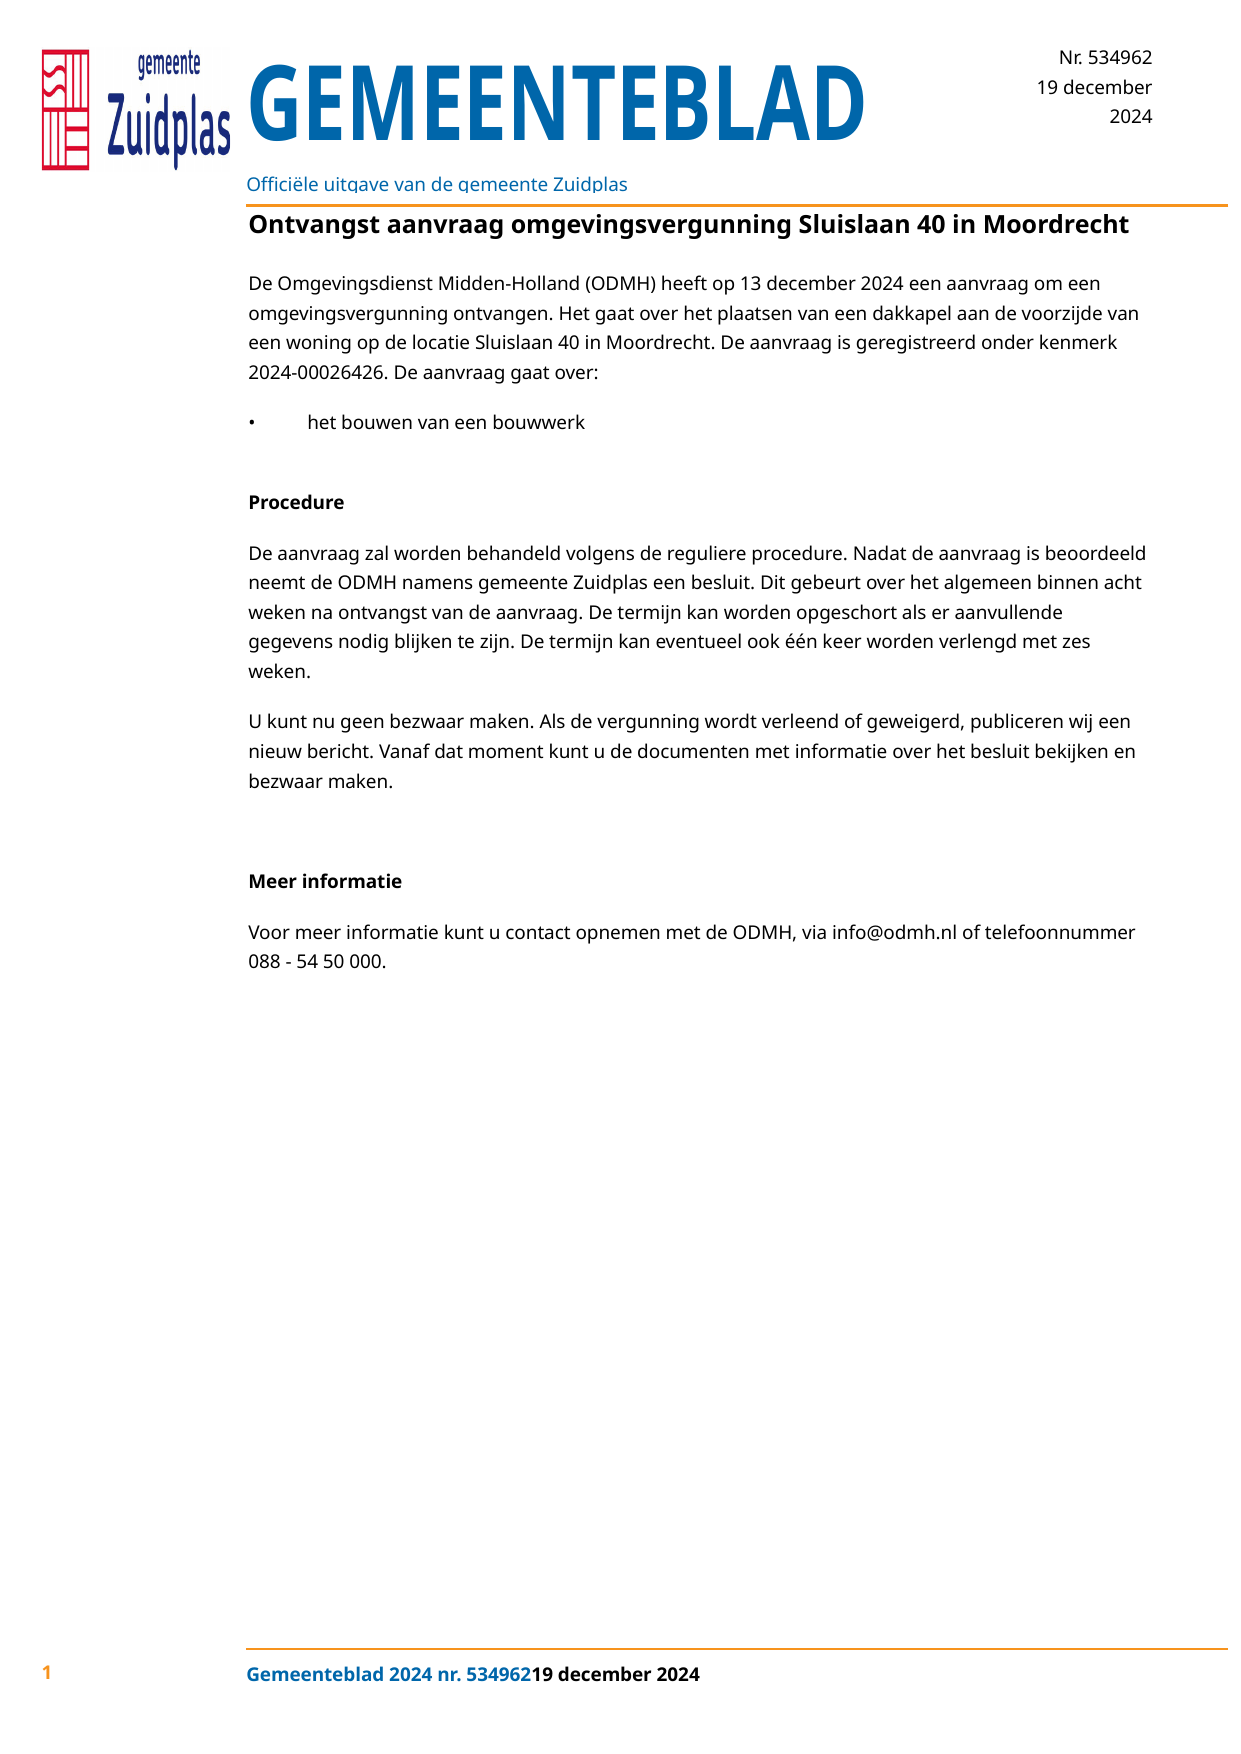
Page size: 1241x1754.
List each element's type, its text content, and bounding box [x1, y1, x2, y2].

list het bouwen van een bouwwerk [248, 409, 1152, 435]
text Procedure [248, 489, 1152, 515]
text Meer informatie [248, 869, 1152, 894]
text U kunt nu geen bezwaar maken. Als de vergunning wordt verleend of geweigerd, publiceren wij een nieuw bericht. Vanaf dat moment kunt u de documenten met informatie over het besluit bekijken en bezwaar maken. [248, 709, 1152, 793]
text Ontvangst aanvraag omgevingsvergunning Sluislaan 40 in Moordrecht [248, 207, 1152, 241]
picture [41, 47, 231, 172]
text De aanvraag zal worden behandeld volgens de reguliere procedure. Nadat de aanvraag is beoordeeld neemt de ODMH namens gemeente Zuidplas een besluit. Dit gebeurt over het algemeen binnen acht weken na ontvangst van de aanvraag. De termijn kan worden opgeschort als er aanvullende gegevens nodig blijken te zijn. De termijn kan eventueel ook één keer worden verlengd met zes weken. [248, 540, 1152, 684]
text De Omgevingsdienst Midden-Holland (ODMH) heeft op 13 december 2024 een aanvraag om een omgevingsvergunning ontvangen. Het gaat over het plaatsen van een dakkapel aan de voorzijde van een woning op de locatie Sluislaan 40 in Moordrecht. De aanvraag is geregistreerd onder kenmerk 2024-00026426. De aanvraag gaat over: [248, 270, 1152, 385]
text Voor meer informatie kunt u contact opnemen met de ODMH, via info@odmh.nl of telefoonnummer 088 - 54 50 000. [248, 919, 1152, 974]
